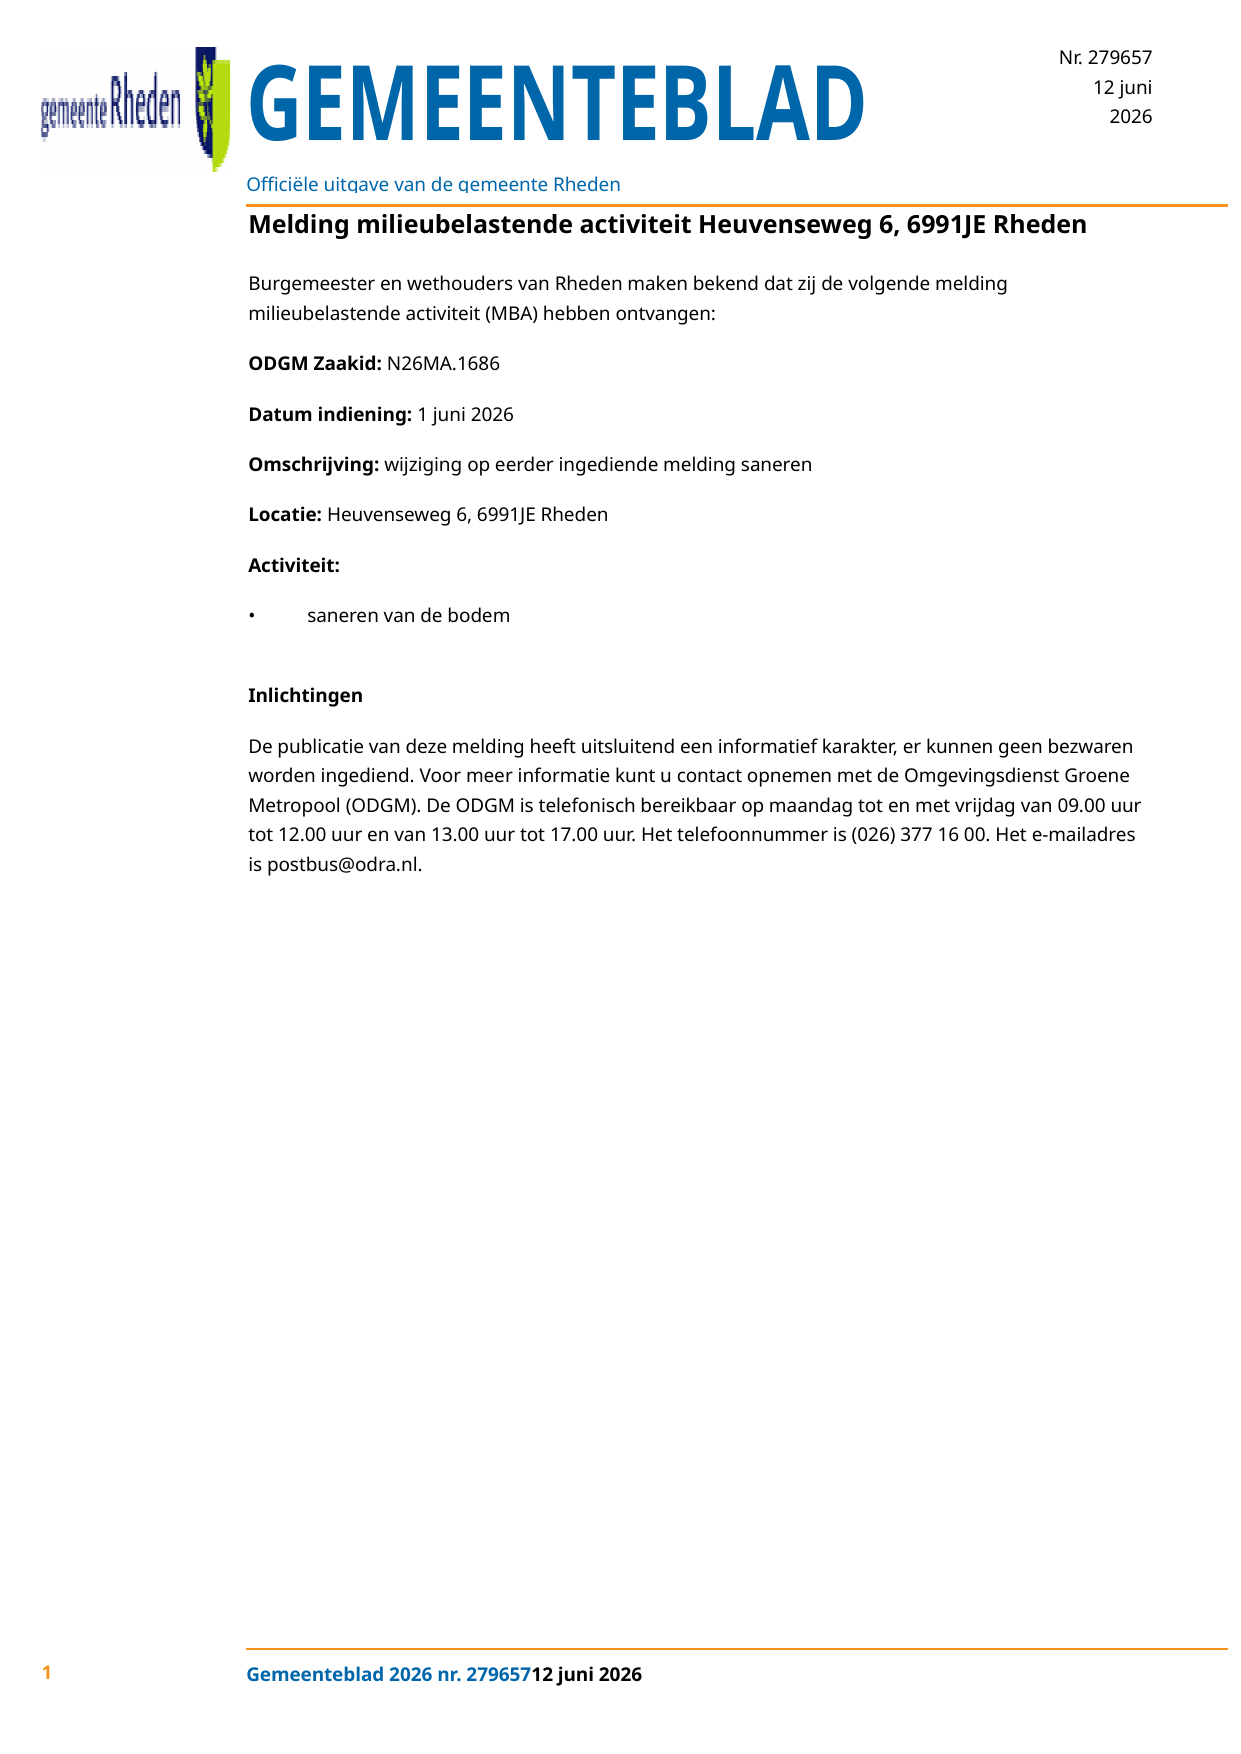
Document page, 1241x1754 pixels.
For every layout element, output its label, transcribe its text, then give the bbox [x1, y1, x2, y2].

text Locatie: Heuvenseweg 6, 6991JE Rheden [248, 502, 1152, 527]
text Omschrijving: wijziging op eerder ingediende melding saneren [248, 451, 1152, 477]
picture [41, 47, 231, 172]
text Melding milieubelastende activiteit Heuvenseweg 6, 6991JE Rheden [248, 207, 1152, 241]
text Inlichtingen [248, 682, 1152, 708]
text Datum indiening: 1 juni 2026 [248, 401, 1152, 426]
text De publicatie van deze melding heeft uitsluitend een informatief karakter, er kunnen geen bezwaren worden ingediend. Voor meer informatie kunt u contact opnemen met de Omgevingsdienst Groene Metropool (ODGM). De ODGM is telefonisch bereikbaar op maandag tot en met vrijdag van 09.00 uur tot 12.00 uur en van 13.00 uur tot 17.00 uur. Het telefoonnummer is (026) 377 16 00. Het e-mailadres is postbus@odra.nl. [248, 733, 1152, 877]
text ODGM Zaakid: N26MA.1686 [248, 350, 1152, 376]
text Burgemeester en wethouders van Rheden maken bekend dat zij de volgende melding milieubelastende activiteit (MBA) hebben ontvangen: [248, 270, 1152, 326]
text Activiteit: [248, 552, 1152, 578]
list saneren van de bodem [248, 602, 1152, 628]
